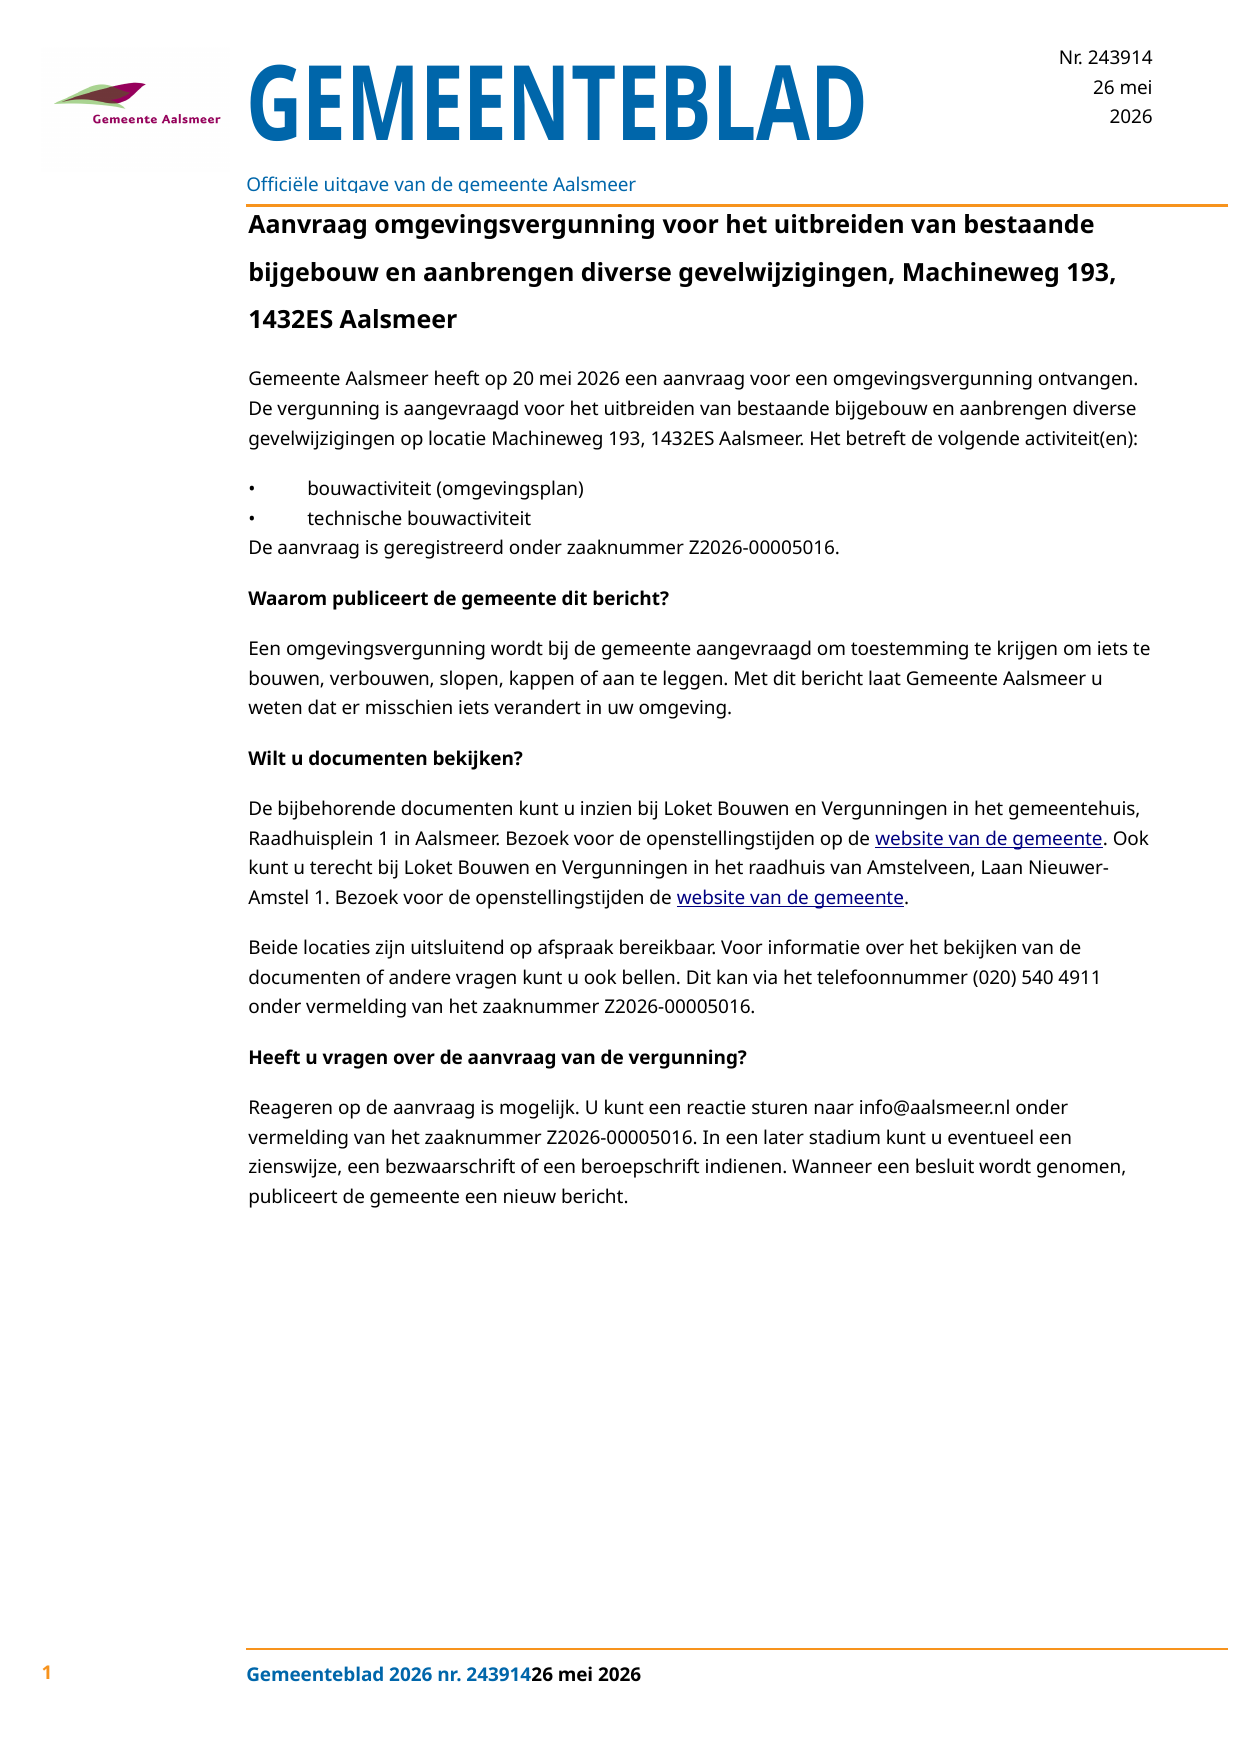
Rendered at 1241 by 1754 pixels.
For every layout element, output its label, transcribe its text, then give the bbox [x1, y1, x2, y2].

text Heeft u vragen over de aanvraag van de vergunning? [248, 1044, 1152, 1069]
text Waarom publiceert de gemeente dit bericht? [248, 585, 1152, 610]
list technische bouwactiviteit [248, 505, 1152, 530]
text Een omgevingsvergunning wordt bij de gemeente aangevraagd om toestemming te krijgen om iets te bouwen, verbouwen, slopen, kappen of aan te leggen. Met dit bericht laat Gemeente Aalsmeer u weten dat er misschien iets verandert in uw omgeving. [248, 635, 1152, 720]
text Gemeente Aalsmeer heeft op 20 mei 2026 een aanvraag voor een omgevingsvergunning ontvangen. De vergunning is aangevraagd voor het uitbreiden van bestaande bijgebouw en aanbrengen diverse gevelwijzigingen op locatie Machineweg 193, 1432ES Aalsmeer. Het betreft de volgende activiteit(en): [248, 366, 1152, 450]
text Beide locaties zijn uitsluitend op afspraak bereikbaar. Voor informatie over het bekijken van de documenten of andere vragen kunt u ook bellen. Dit kan via het telefoonnummer (020) 540 4911 onder vermelding van het zaaknummer Z2026-00005016. [248, 934, 1152, 1019]
text Reageren op de aanvraag is mogelijk. U kunt een reactie sturen naar info@aalsmeer.nl onder vermelding van het zaaknummer Z2026-00005016. In een later stadium kunt u eventueel een zienswijze, een bezwaarschrift of een beroepschrift indienen. Wanneer een besluit wordt genomen, publiceert de gemeente een nieuw bericht. [248, 1094, 1152, 1209]
list bouwactiviteit (omgevingsplan) [248, 475, 1152, 501]
text De bijbehorende documenten kunt u inzien bij Loket Bouwen en Vergunningen in het gemeentehuis, Raadhuisplein 1 in Aalsmeer. Bezoek voor de openstellingstijden op de website van de gemeente. Ook kunt u terecht bij Loket Bouwen en Vergunningen in het raadhuis van Amstelveen, Laan Nieuwer-Amstel 1. Bezoek voor de openstellingstijden de website van de gemeente. [248, 795, 1152, 909]
text Wilt u documenten bekijken? [248, 745, 1152, 770]
text Aanvraag omgevingsvergunning voor het uitbreiden van bestaande bijgebouw en aanbrengen diverse gevelwijzigingen, Machineweg 193, 1432ES Aalsmeer [248, 207, 1152, 336]
text De aanvraag is geregistreerd onder zaaknummer Z2026-00005016. [248, 534, 1152, 560]
picture [41, 47, 231, 172]
